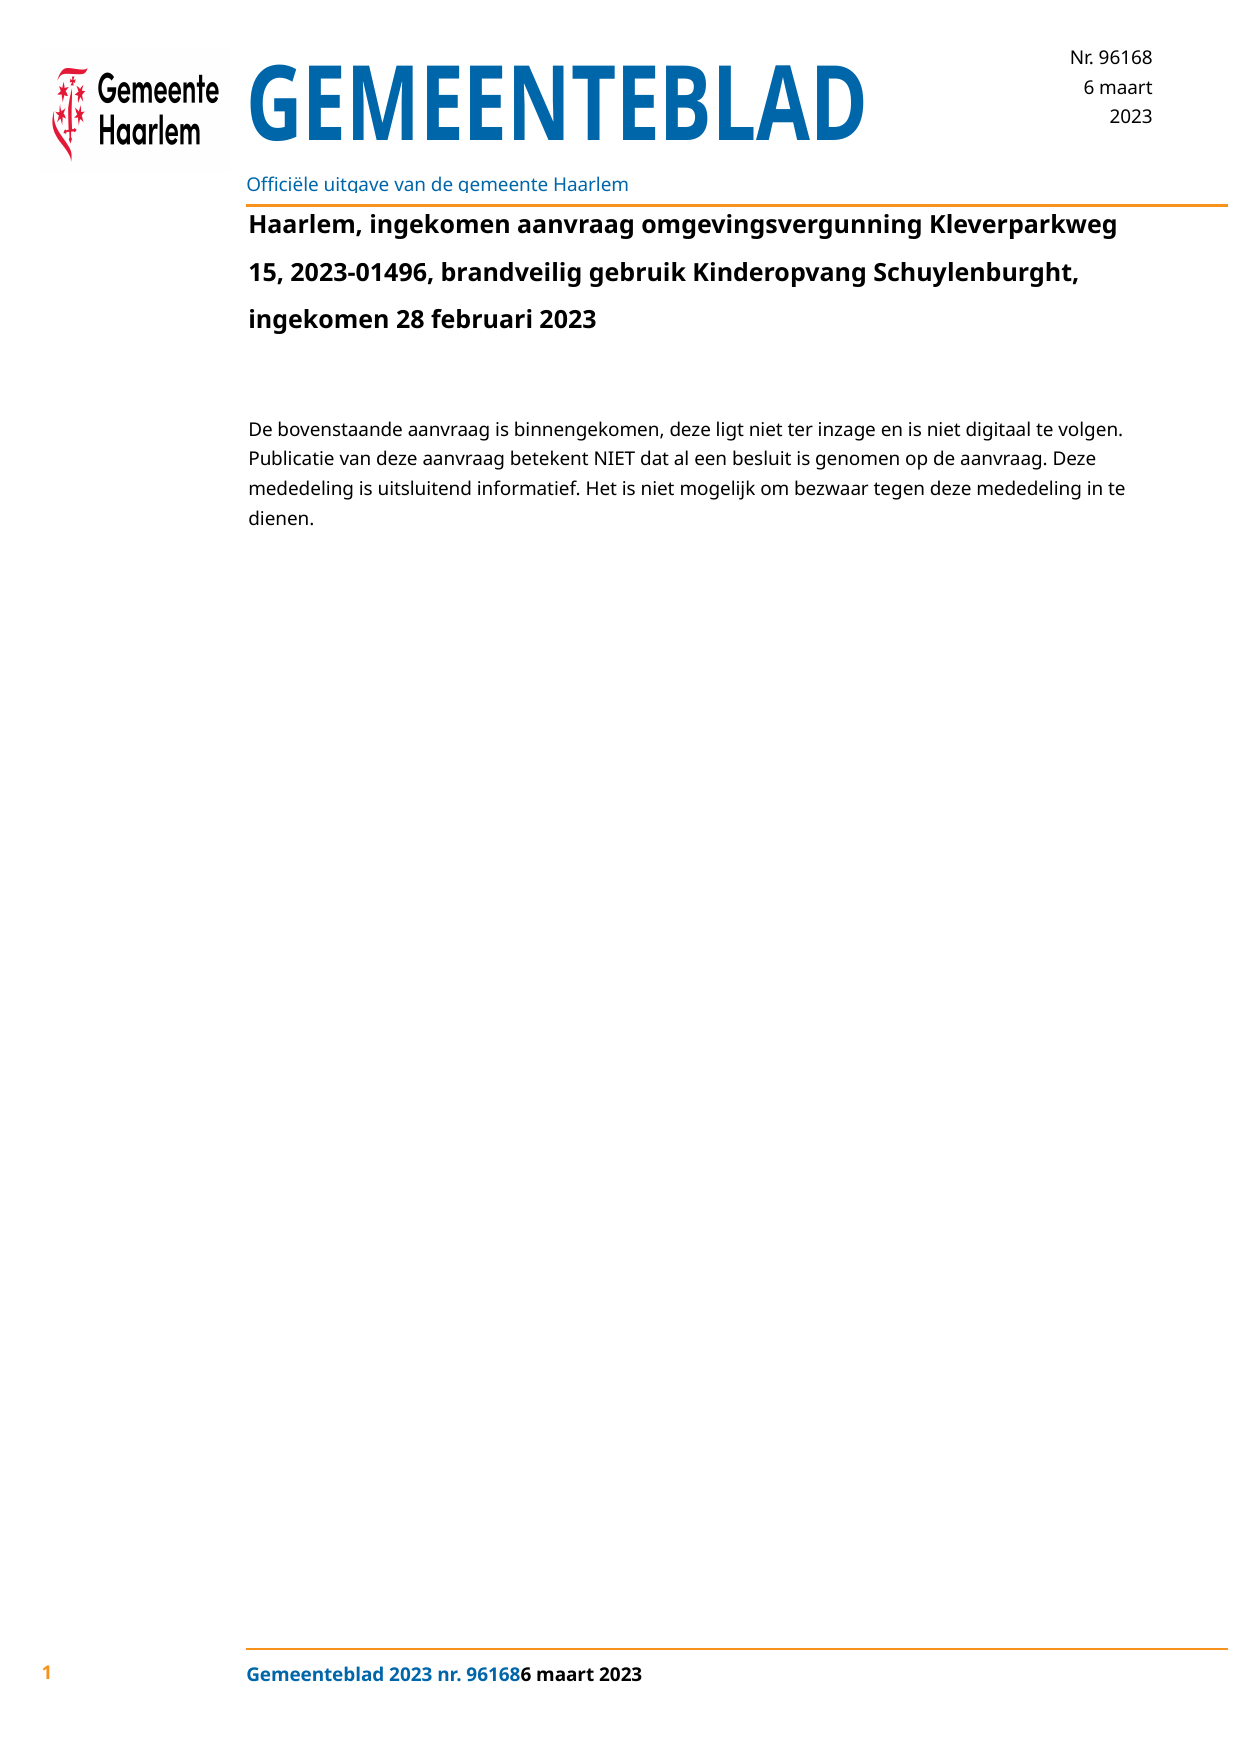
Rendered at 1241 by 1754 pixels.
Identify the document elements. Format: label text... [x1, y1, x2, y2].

picture [41, 47, 231, 172]
text De bovenstaande aanvraag is binnengekomen, deze ligt niet ter inzage en is niet digitaal te volgen. Publicatie van deze aanvraag betekent NIET dat al een besluit is genomen op de aanvraag. Deze mededeling is uitsluitend informatief. Het is niet mogelijk om bezwaar tegen deze mededeling in te dienen. [248, 416, 1152, 530]
text Haarlem, ingekomen aanvraag omgevingsvergunning Kleverparkweg 15, 2023-01496, brandveilig gebruik Kinderopvang Schuylenburght, ingekomen 28 februari 2023 [248, 207, 1152, 336]
